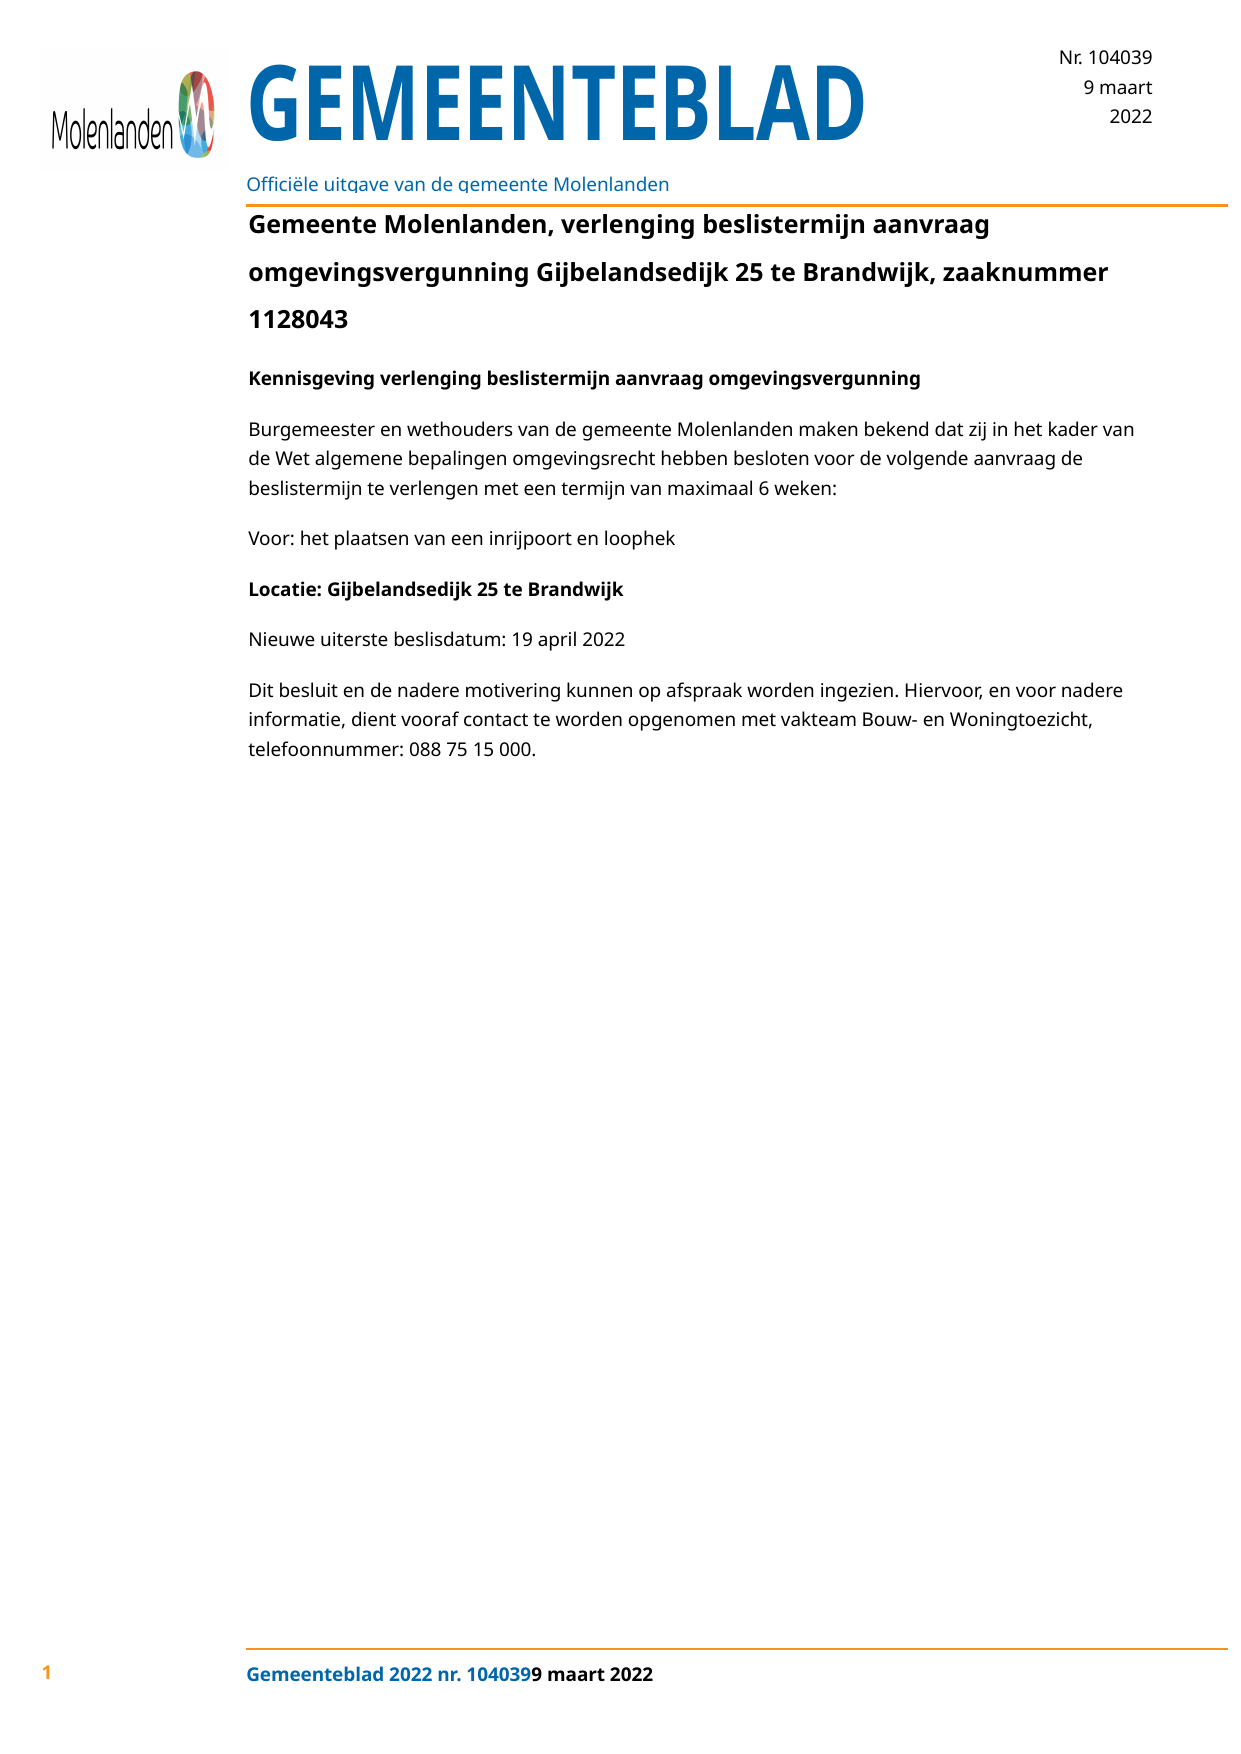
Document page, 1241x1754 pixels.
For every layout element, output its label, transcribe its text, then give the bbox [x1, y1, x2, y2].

text Voor: het plaatsen van een inrijpoort en loophek [248, 526, 1152, 551]
text Burgemeester en wethouders van de gemeente Molenlanden maken bekend dat zij in het kader van de Wet algemene bepalingen omgevingsrecht hebben besloten voor de volgende aanvraag de beslistermijn te verlengen met een termijn van maximaal 6 weken: [248, 416, 1152, 501]
text Locatie: Gijbelandsedijk 25 te Brandwijk [248, 576, 1152, 602]
text Kennisgeving verlenging beslistermijn aanvraag omgevingsvergunning [248, 366, 1152, 391]
picture [41, 47, 231, 172]
text Nieuwe uiterste beslisdatum: 19 april 2022 [248, 626, 1152, 652]
text Gemeente Molenlanden, verlenging beslistermijn aanvraag omgevingsvergunning Gijbelandsedijk 25 te Brandwijk, zaaknummer 1128043 [248, 207, 1152, 336]
text Dit besluit en de nadere motivering kunnen op afspraak worden ingezien. Hiervoor, en voor nadere informatie, dient vooraf contact te worden opgenomen met vakteam Bouw- en Woningtoezicht, telefoonnummer: 088 75 15 000. [248, 677, 1152, 762]
